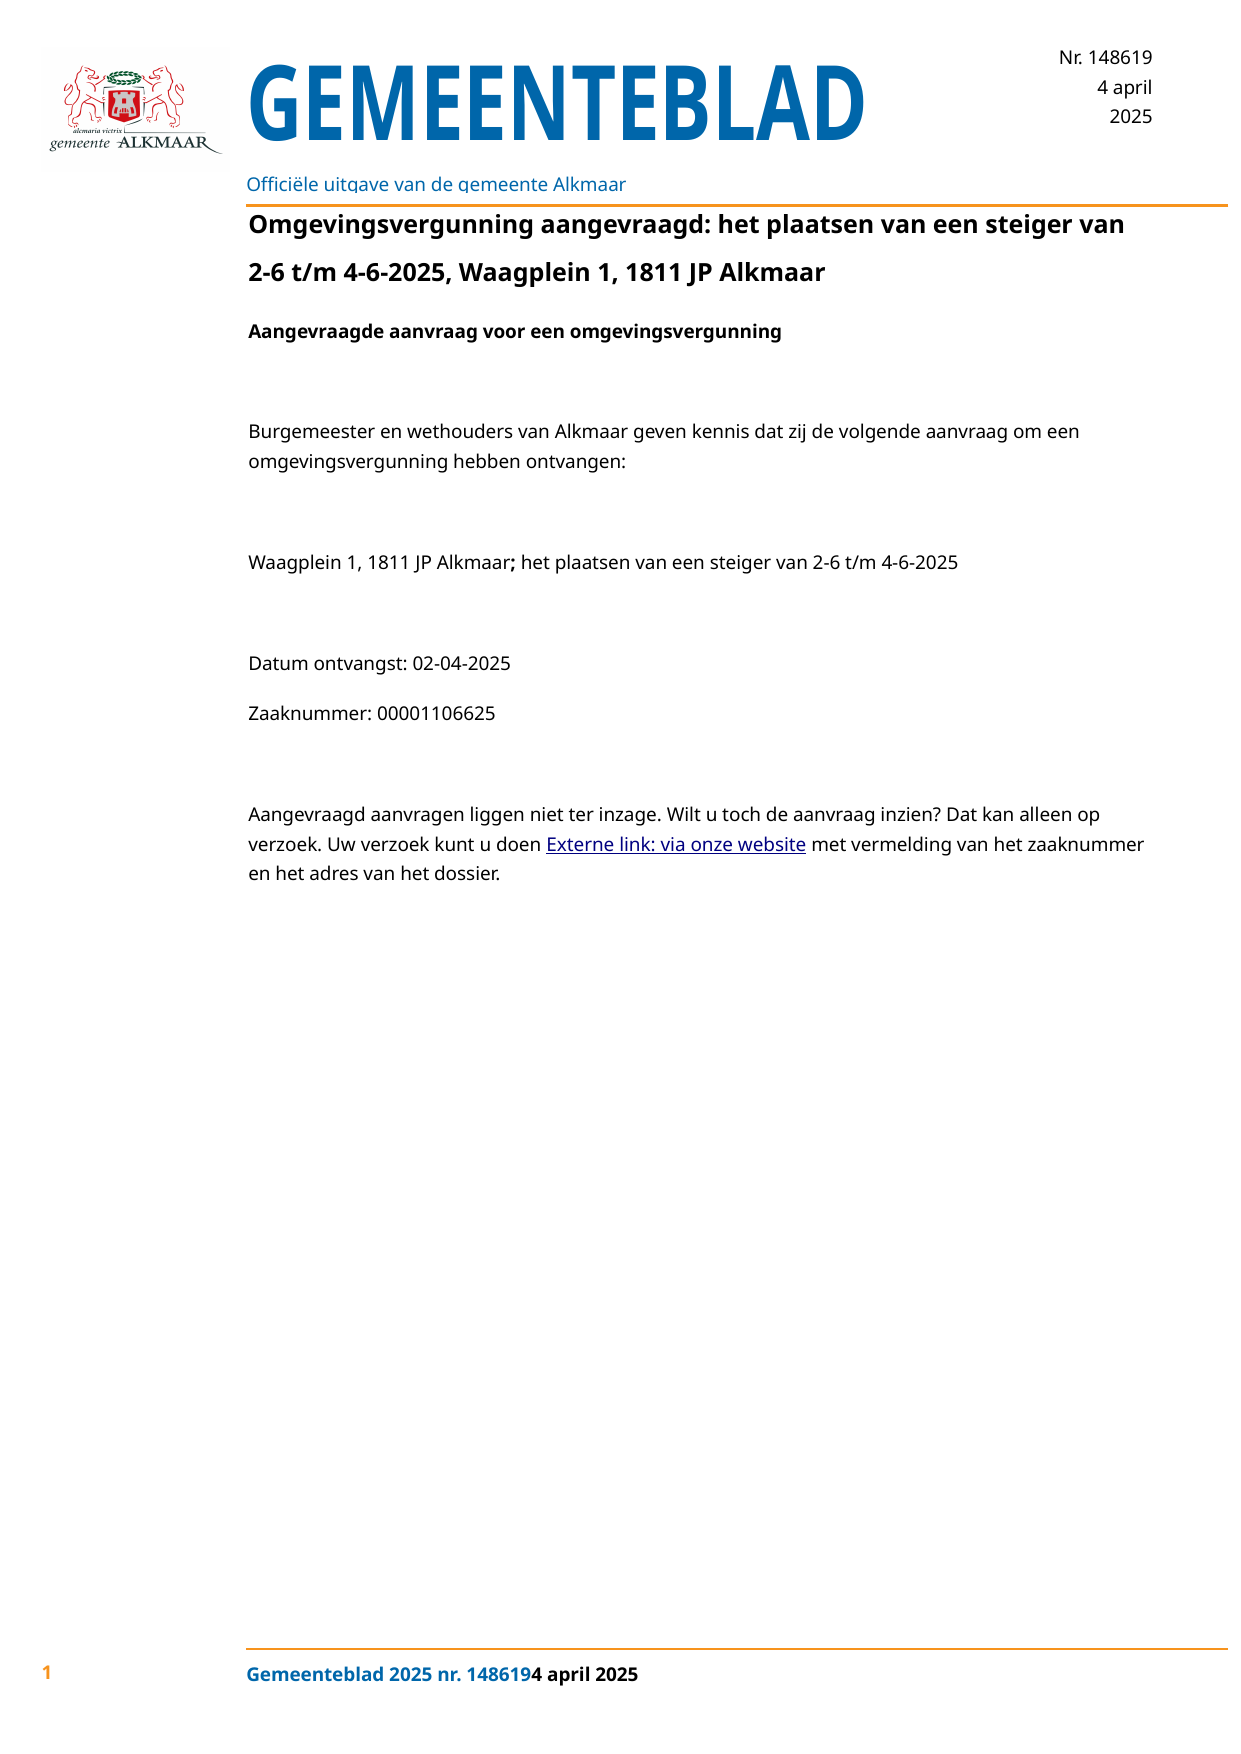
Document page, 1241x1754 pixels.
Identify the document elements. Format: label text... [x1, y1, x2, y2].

text Burgemeester en wethouders van Alkmaar geven kennis dat zij de volgende aanvraag om een omgevingsvergunning hebben ontvangen: [248, 419, 1152, 474]
picture [41, 47, 231, 172]
text Zaaknummer: 00001106625 [248, 700, 1152, 726]
text Waagplein 1, 1811 JP Alkmaar; het plaatsen van een steiger van 2-6 t/m 4-6-2025 [248, 549, 1152, 575]
text Aangevraagde aanvraag voor een omgevingsvergunning [248, 318, 1152, 344]
text Omgevingsvergunning aangevraagd: het plaatsen van een steiger van 2-6 t/m 4-6-2025, Waagplein 1, 1811 JP Alkmaar [248, 207, 1152, 288]
text Aangevraagd aanvragen liggen niet ter inzage. Wilt u toch de aanvraag inzien? Dat kan alleen op verzoek. Uw verzoek kunt u doen Externe link: via onze website met vermelding van het zaaknummer en het adres van het dossier. [248, 801, 1152, 886]
text Datum ontvangst: 02-04-2025 [248, 650, 1152, 676]
